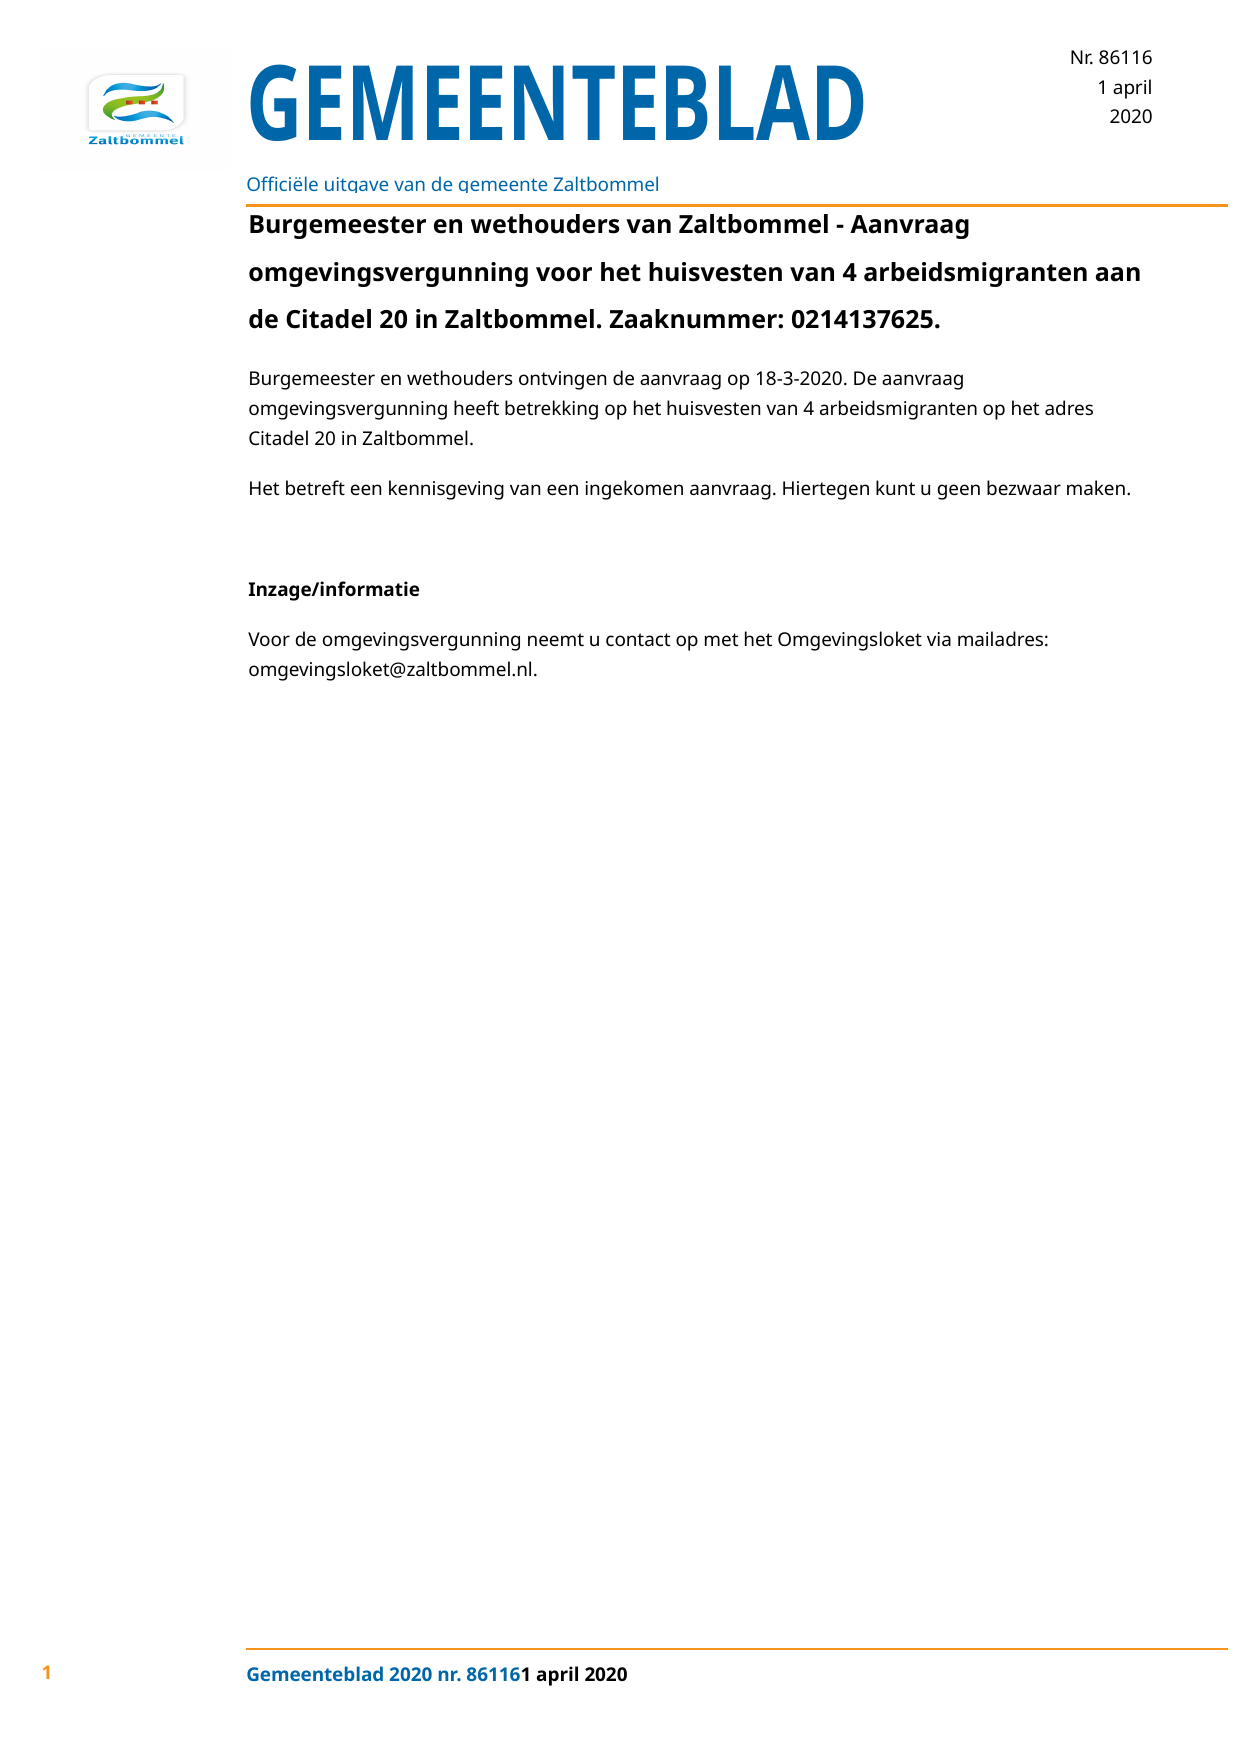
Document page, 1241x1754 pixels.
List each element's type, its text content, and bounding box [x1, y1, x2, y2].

text Inzage/informatie [248, 576, 1152, 602]
text Het betreft een kennisgeving van een ingekomen aanvraag. Hiertegen kunt u geen bezwaar maken. [248, 475, 1152, 501]
text Burgemeester en wethouders ontvingen de aanvraag op 18-3-2020. De aanvraag omgevingsvergunning heeft betrekking op het huisvesten van 4 arbeidsmigranten op het adres Citadel 20 in Zaltbommel. [248, 366, 1152, 450]
text Voor de omgevingsvergunning neemt u contact op met het Omgevingsloket via mailadres: omgevingsloket@zaltbommel.nl. [248, 626, 1152, 682]
text Burgemeester en wethouders van Zaltbommel - Aanvraag omgevingsvergunning voor het huisvesten van 4 arbeidsmigranten aan de Citadel 20 in Zaltbommel. Zaaknummer: 0214137625. [248, 207, 1152, 336]
picture [41, 47, 231, 172]
